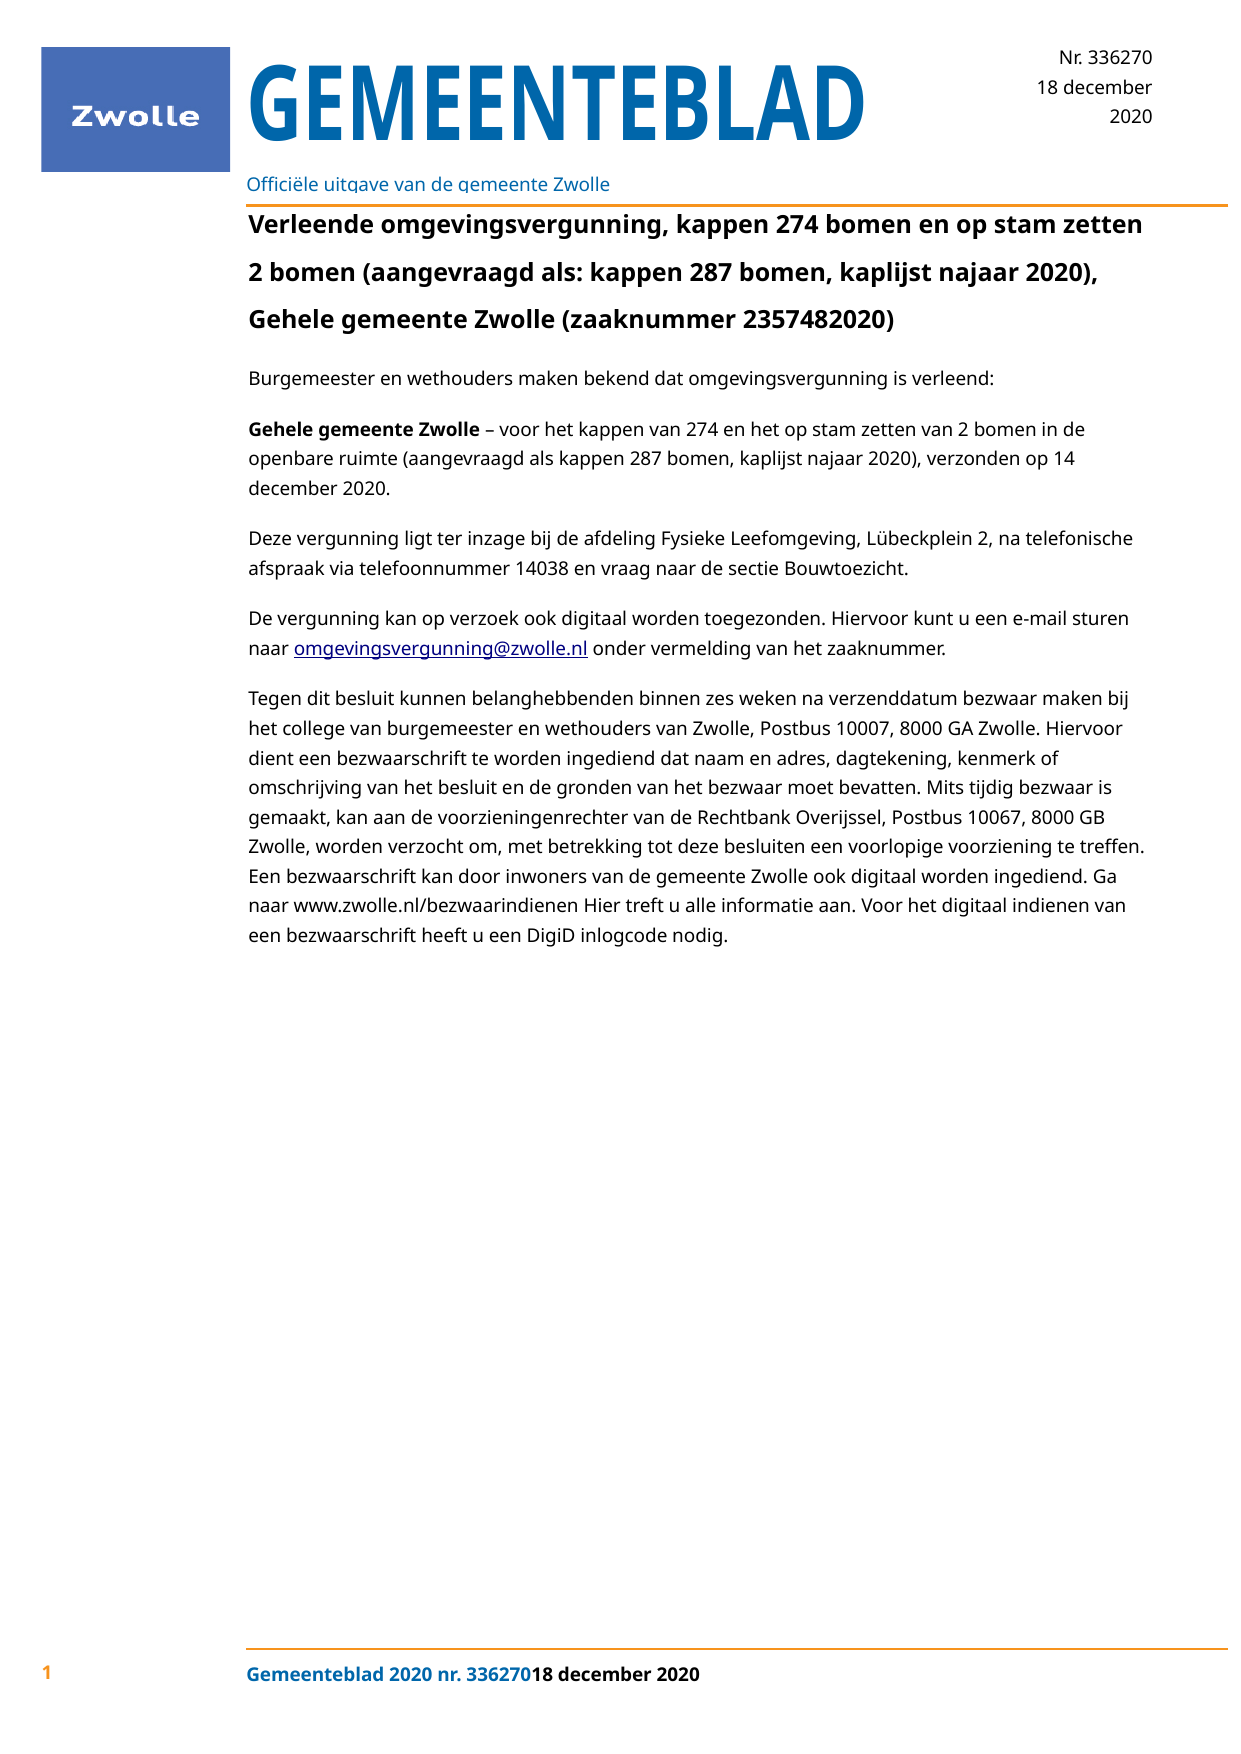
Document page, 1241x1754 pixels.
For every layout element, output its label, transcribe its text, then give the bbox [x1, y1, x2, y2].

picture [41, 47, 231, 172]
text Burgemeester en wethouders maken bekend dat omgevingsvergunning is verleend: [248, 366, 1152, 391]
text Deze vergunning ligt ter inzage bij de afdeling Fysieke Leefomgeving, Lübeckplein 2, na telefonische afspraak via telefoonnummer 14038 en vraag naar de sectie Bouwtoezicht. [248, 526, 1152, 581]
text Verleende omgevingsvergunning, kappen 274 bomen en op stam zetten 2 bomen (aangevraagd als: kappen 287 bomen, kaplijst najaar 2020), Gehele gemeente Zwolle (zaaknummer 2357482020) [248, 207, 1152, 336]
text Gehele gemeente Zwolle – voor het kappen van 274 en het op stam zetten van 2 bomen in de openbare ruimte (aangevraagd als kappen 287 bomen, kaplijst najaar 2020), verzonden op 14 december 2020. [248, 416, 1152, 501]
text Tegen dit besluit kunnen belanghebbenden binnen zes weken na verzenddatum bezwaar maken bij het college van burgemeester en wethouders van Zwolle, Postbus 10007, 8000 GA Zwolle. Hiervoor dient een bezwaarschrift te worden ingediend dat naam en adres, dagtekening, kenmerk of omschrijving van het besluit en de gronden van het bezwaar moet bevatten. Mits tijdig bezwaar is gemaakt, kan aan de voorzieningenrechter van de Rechtbank Overijssel, Postbus 10067, 8000 GB Zwolle, worden verzocht om, met betrekking tot deze besluiten een voorlopige voorziening te treffen. Een bezwaarschrift kan door inwoners van de gemeente Zwolle ook digitaal worden ingediend. Ga naar www.zwolle.nl/bezwaarindienen Hier treft u alle informatie aan. Voor het digitaal indienen van een bezwaarschrift heeft u een DigiD inlogcode nodig. [248, 686, 1152, 948]
text De vergunning kan op verzoek ook digitaal worden toegezonden. Hiervoor kunt u een e-mail sturen naar omgevingsvergunning@zwolle.nl onder vermelding van het zaaknummer. [248, 606, 1152, 661]
